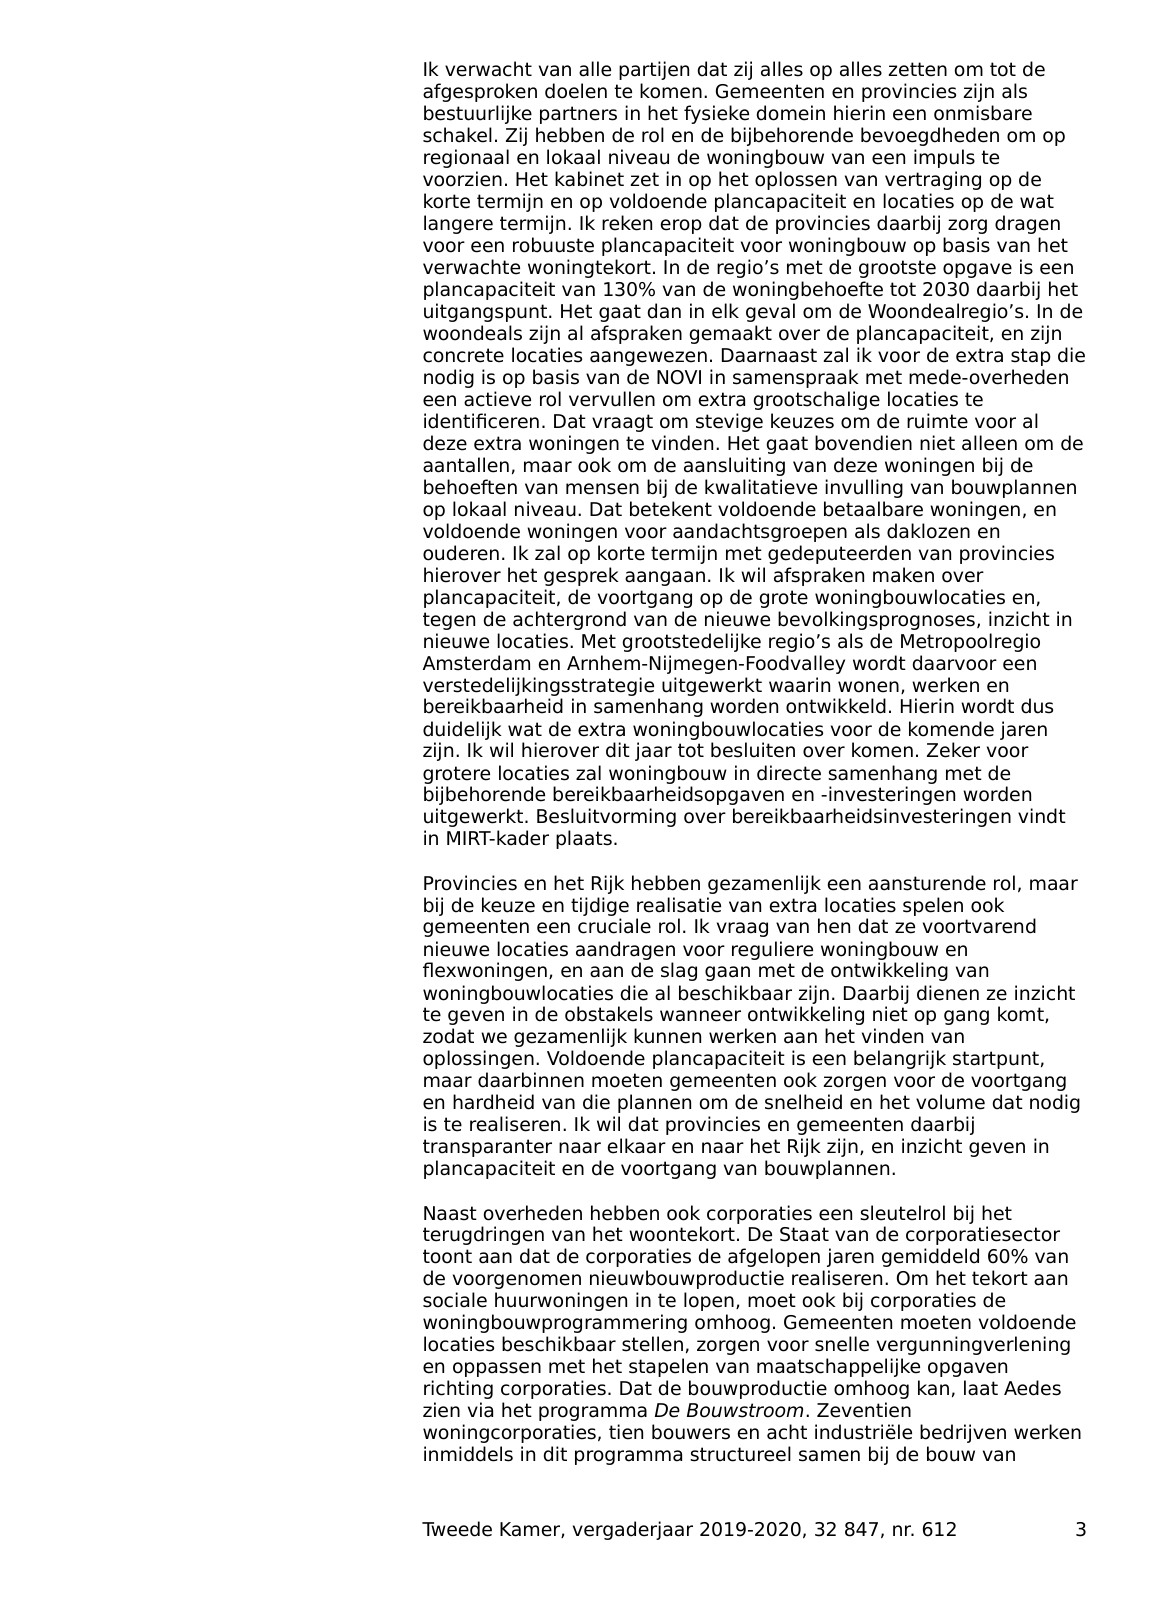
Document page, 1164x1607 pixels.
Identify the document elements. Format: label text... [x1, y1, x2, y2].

text Naast overheden hebben ook corporaties een sleutelrol bij het terugdringen van het woontekort. De Staat van de corporatiesector toont aan dat de corporaties de afgelopen jaren gemiddeld 60% van de voorgenomen nieuwbouwproductie realiseren. Om het tekort aan sociale huurwoningen in te lopen, moet ook bij corporaties de woningbouwprogrammering omhoog. Gemeenten moeten voldoende locaties beschikbaar stellen, zorgen voor snelle vergunningverlening en oppassen met het stapelen van maatschappelijke opgaven richting corporaties. Dat de bouwproductie omhoog kan, laat Aedes zien via het programma De Bouwstroom. Zeventien woningcorporaties, tien bouwers en acht industriële bedrijven werken inmiddels in dit programma structureel samen bij de bouw van [422, 1202, 1087, 1466]
text Provincies en het Rijk hebben gezamenlijk een aansturende rol, maar bij de keuze en tijdige realisatie van extra locaties spelen ook gemeenten een cruciale rol. Ik vraag van hen dat ze voortvarend nieuwe locaties aandragen voor reguliere woningbouw en flexwoningen, en aan de slag gaan met de ontwikkeling van woningbouwlocaties die al beschikbaar zijn. Daarbij dienen ze inzicht te geven in de obstakels wanneer ontwikkeling niet op gang komt, zodat we gezamenlijk kunnen werken aan het vinden van oplossingen. Voldoende plancapaciteit is een belangrijk startpunt, maar daarbinnen moeten gemeenten ook zorgen voor de voortgang en hardheid van die plannen om de snelheid en het volume dat nodig is te realiseren. Ik wil dat provincies en gemeenten daarbij transparanter naar elkaar en naar het Rijk zijn, en inzicht geven in plancapaciteit en de voortgang van bouwplannen. [422, 872, 1087, 1180]
text Ik verwacht van alle partijen dat zij alles op alles zetten om tot de afgesproken doelen te komen. Gemeenten en provincies zijn als bestuurlijke partners in het fysieke domein hierin een onmisbare schakel. Zij hebben de rol en de bijbehorende bevoegdheden om op regionaal en lokaal niveau de woningbouw van een impuls te voorzien. Het kabinet zet in op het oplossen van vertraging op de korte termijn en op voldoende plancapaciteit en locaties op de wat langere termijn. Ik reken erop dat de provincies daarbij zorg dragen voor een robuuste plancapaciteit voor woningbouw op basis van het verwachte woningtekort. In de regio’s met de grootste opgave is een plancapaciteit van 130% van de woningbehoefte tot 2030 daarbij het uitgangspunt. Het gaat dan in elk geval om de Woondealregio’s. In de woondeals zijn al afspraken gemaakt over de plancapaciteit, en zijn concrete locaties aangewezen. Daarnaast zal ik voor de extra stap die nodig is op basis van de NOVI in samenspraak met mede-overheden een actieve rol vervullen om extra grootschalige locaties te identificeren. Dat vraagt om stevige keuzes om de ruimte voor al deze extra woningen te vinden. Het gaat bovendien niet alleen om de aantallen, maar ook om de aansluiting van deze woningen bij de behoeften van mensen bij de kwalitatieve invulling van bouwplannen op lokaal niveau. Dat betekent voldoende betaalbare woningen, en voldoende woningen voor aandachtsgroepen als daklozen en ouderen. Ik zal op korte termijn met gedeputeerden van provincies hierover het gesprek aangaan. Ik wil afspraken maken over plancapaciteit, de voortgang op de grote woningbouwlocaties en, tegen de achtergrond van de nieuwe bevolkingsprognoses, inzicht in nieuwe locaties. Met grootstedelijke regio’s als de Metropoolregio Amsterdam en Arnhem-Nijmegen-Foodvalley wordt daarvoor een verstedelijkingsstrategie uitgewerkt waarin wonen, werken en bereikbaarheid in samenhang worden ontwikkeld. Hierin wordt dus duidelijk wat de extra woningbouwlocaties voor de komende jaren zijn. Ik wil hierover dit jaar tot besluiten over komen. Zeker voor grotere locaties zal woningbouw in directe samenhang met de bijbehorende bereikbaarheidsopgaven en -investeringen worden uitgewerkt. Besluitvorming over bereikbaarheidsinvesteringen vindt in MIRT-kader plaats. [422, 59, 1087, 850]
